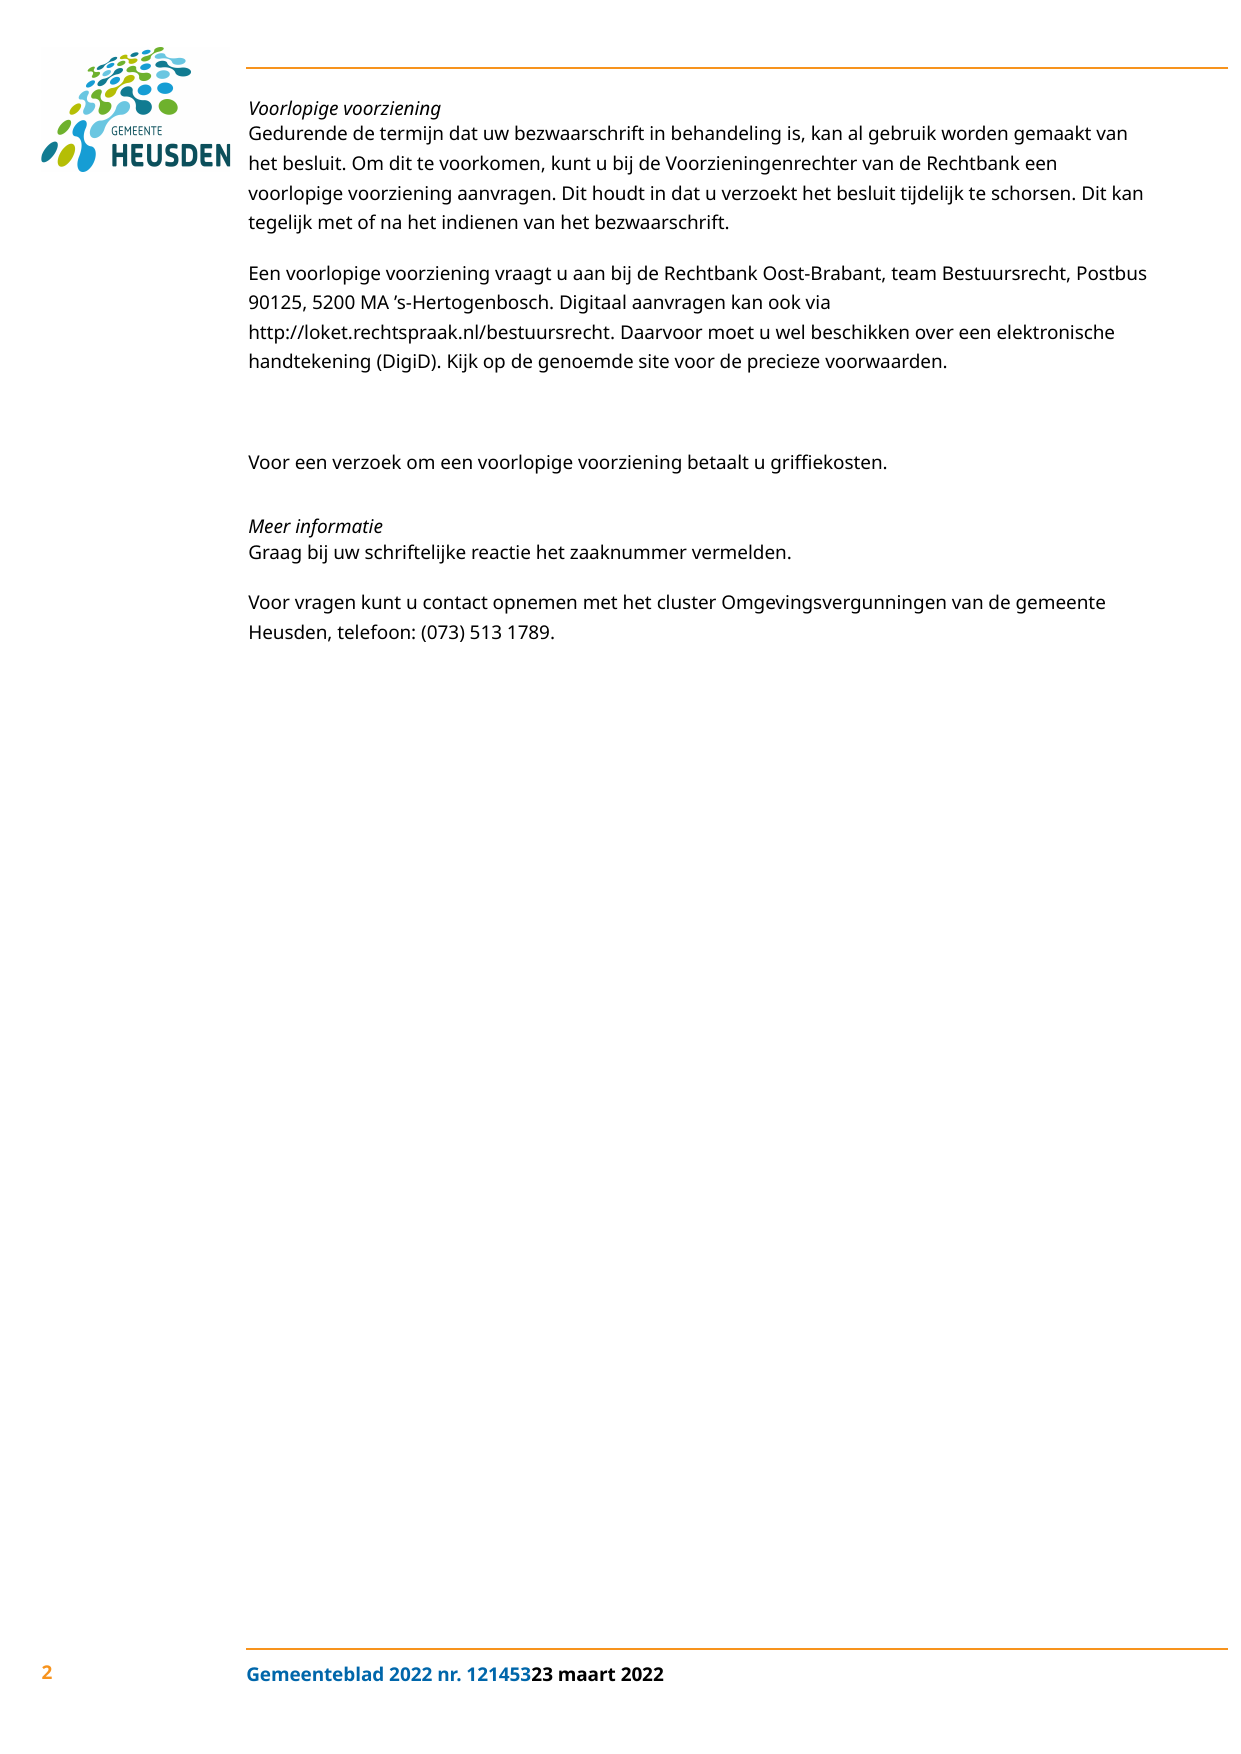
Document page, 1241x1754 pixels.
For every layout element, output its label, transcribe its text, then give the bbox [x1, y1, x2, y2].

text Een voorlopige voorziening vraagt u aan bij de Rechtbank Oost-Brabant, team Bestuursrecht, Postbus 90125, 5200 MA ’s-Hertogenbosch. Digitaal aanvragen kan ook via http://loket.rechtspraak.nl/bestuursrecht. Daarvoor moet u wel beschikken over een elektronische handtekening (DigiD). Kijk op de genoemde site voor de precieze voorwaarden. [248, 260, 1152, 374]
text Voorlopige voorziening [248, 95, 1152, 121]
text Voor een verzoek om een voorlopige voorziening betaalt u griffiekosten. [248, 449, 1152, 475]
text Meer informatie [248, 513, 1152, 539]
text Voor vragen kunt u contact opnemen met het cluster Omgevingsvergunningen van de gemeente Heusden, telefoon: (073) 513 1789. [248, 589, 1152, 645]
text Gedurende de termijn dat uw bezwaarschrift in behandeling is, kan al gebruik worden gemaakt van het besluit. Om dit te voorkomen, kunt u bij de Voorzieningenrechter van de Rechtbank een voorlopige voorziening aanvragen. Dit houdt in dat u verzoekt het besluit tijdelijk te schorsen. Dit kan tegelijk met of na het indienen van het bezwaarschrift. [248, 121, 1152, 235]
text Graag bij uw schriftelijke reactie het zaaknummer vermelden. [248, 539, 1152, 565]
picture [41, 47, 231, 172]
